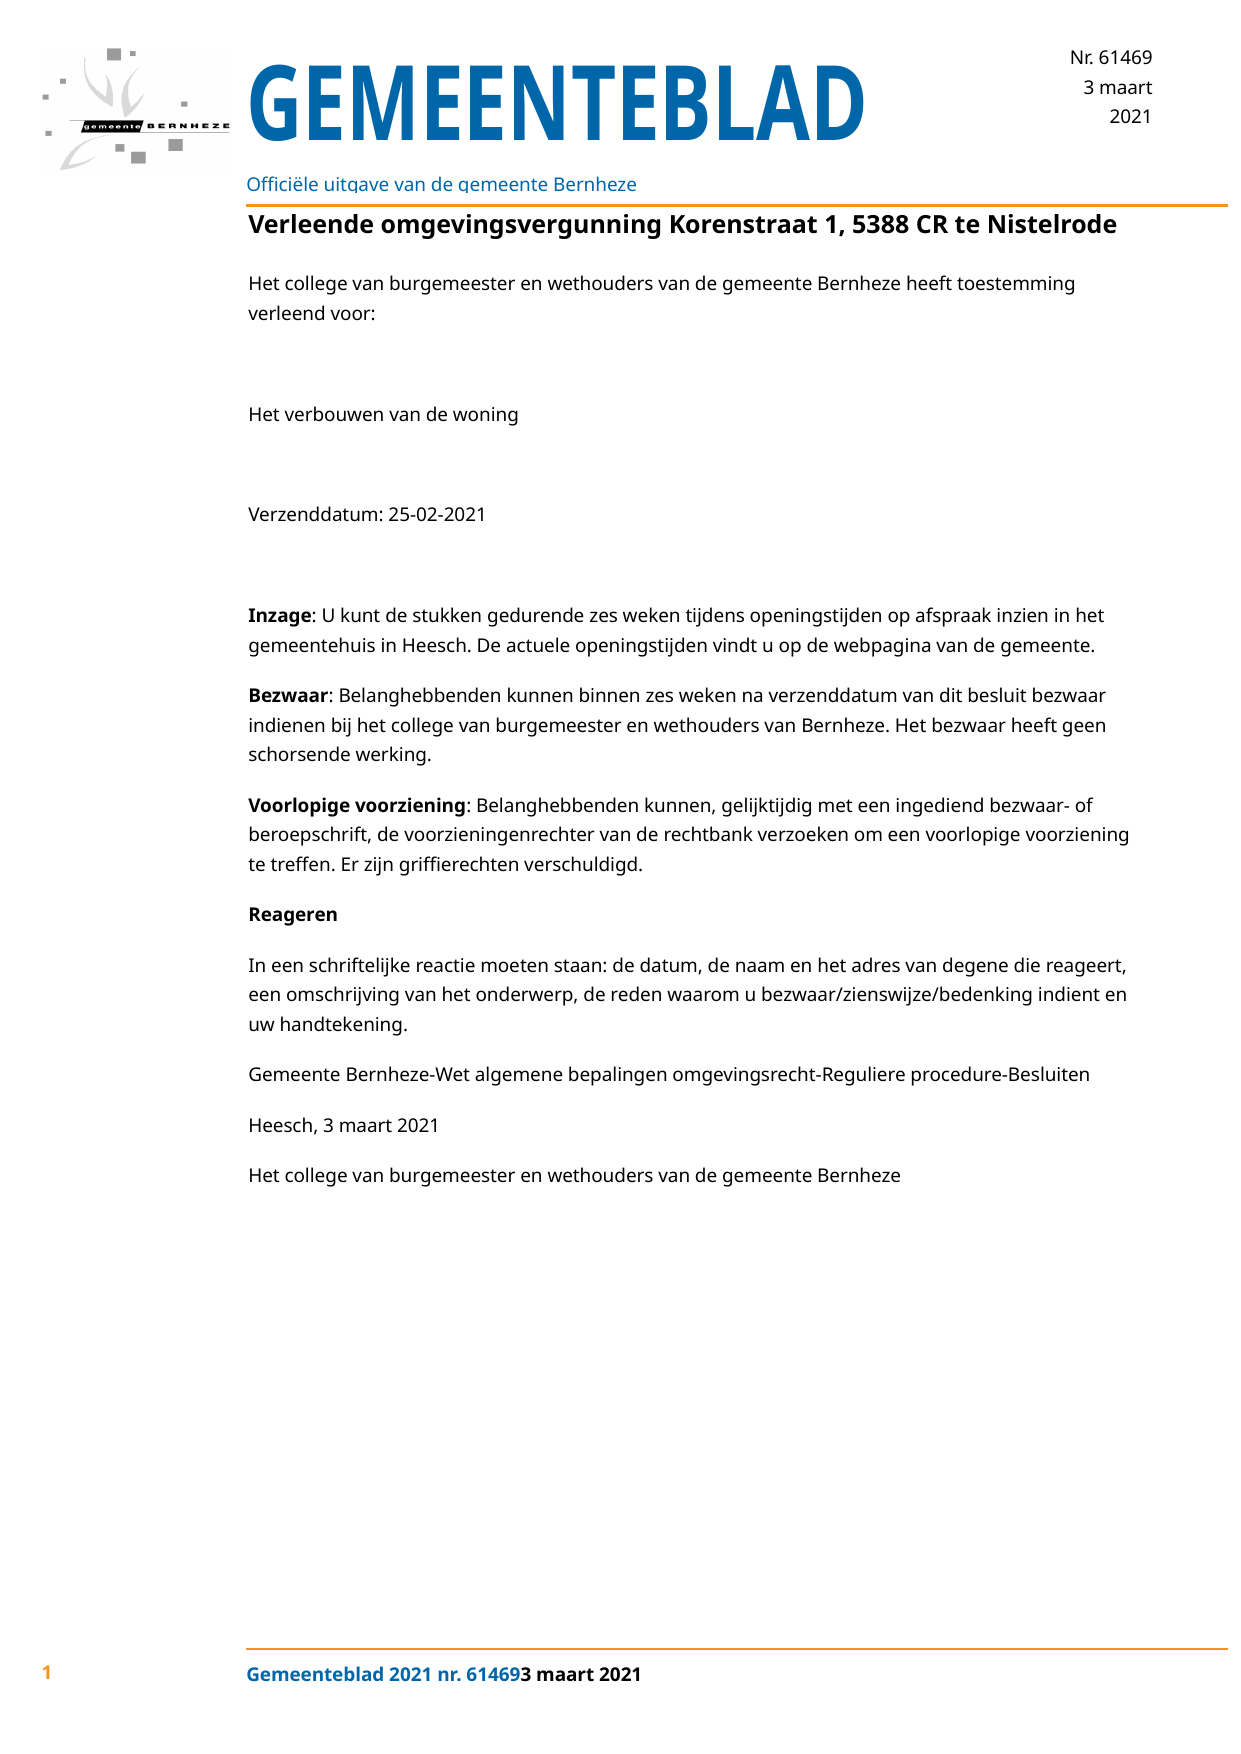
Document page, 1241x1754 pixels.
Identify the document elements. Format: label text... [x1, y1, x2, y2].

text In een schriftelijke reactie moeten staan: de datum, de naam en het adres van degene die reageert, een omschrijving van het onderwerp, de reden waarom u bezwaar/zienswijze/bedenking indient en uw handtekening. [248, 952, 1152, 1037]
text Verleende omgevingsvergunning Korenstraat 1, 5388 CR te Nistelrode [248, 207, 1152, 241]
text Voorlopige voorziening: Belanghebbenden kunnen, gelijktijdig met een ingediend bezwaar- of beroepschrift, de voorzieningenrechter van de rechtbank verzoeken om een voorlopige voorziening te treffen. Er zijn griffierechten verschuldigd. [248, 792, 1152, 877]
text Reageren [248, 902, 1152, 927]
text Het verbouwen van de woning [248, 401, 1152, 426]
text Gemeente Bernheze-Wet algemene bepalingen omgevingsrecht-Reguliere procedure-Besluiten [248, 1062, 1152, 1087]
picture [41, 47, 231, 172]
text Verzenddatum: 25-02-2021 [248, 502, 1152, 527]
text Het college van burgemeester en wethouders van de gemeente Bernheze [248, 1162, 1152, 1188]
text Het college van burgemeester en wethouders van de gemeente Bernheze heeft toestemming verleend voor: [248, 270, 1152, 326]
text Heesch, 3 maart 2021 [248, 1112, 1152, 1138]
text Bezwaar: Belanghebbenden kunnen binnen zes weken na verzenddatum van dit besluit bezwaar indienen bij het college van burgemeester en wethouders van Bernheze. Het bezwaar heeft geen schorsende werking. [248, 682, 1152, 767]
text Inzage: U kunt de stukken gedurende zes weken tijdens openingstijden op afspraak inzien in het gemeentehuis in Heesch. De actuele openingstijden vindt u op de webpagina van de gemeente. [248, 602, 1152, 658]
